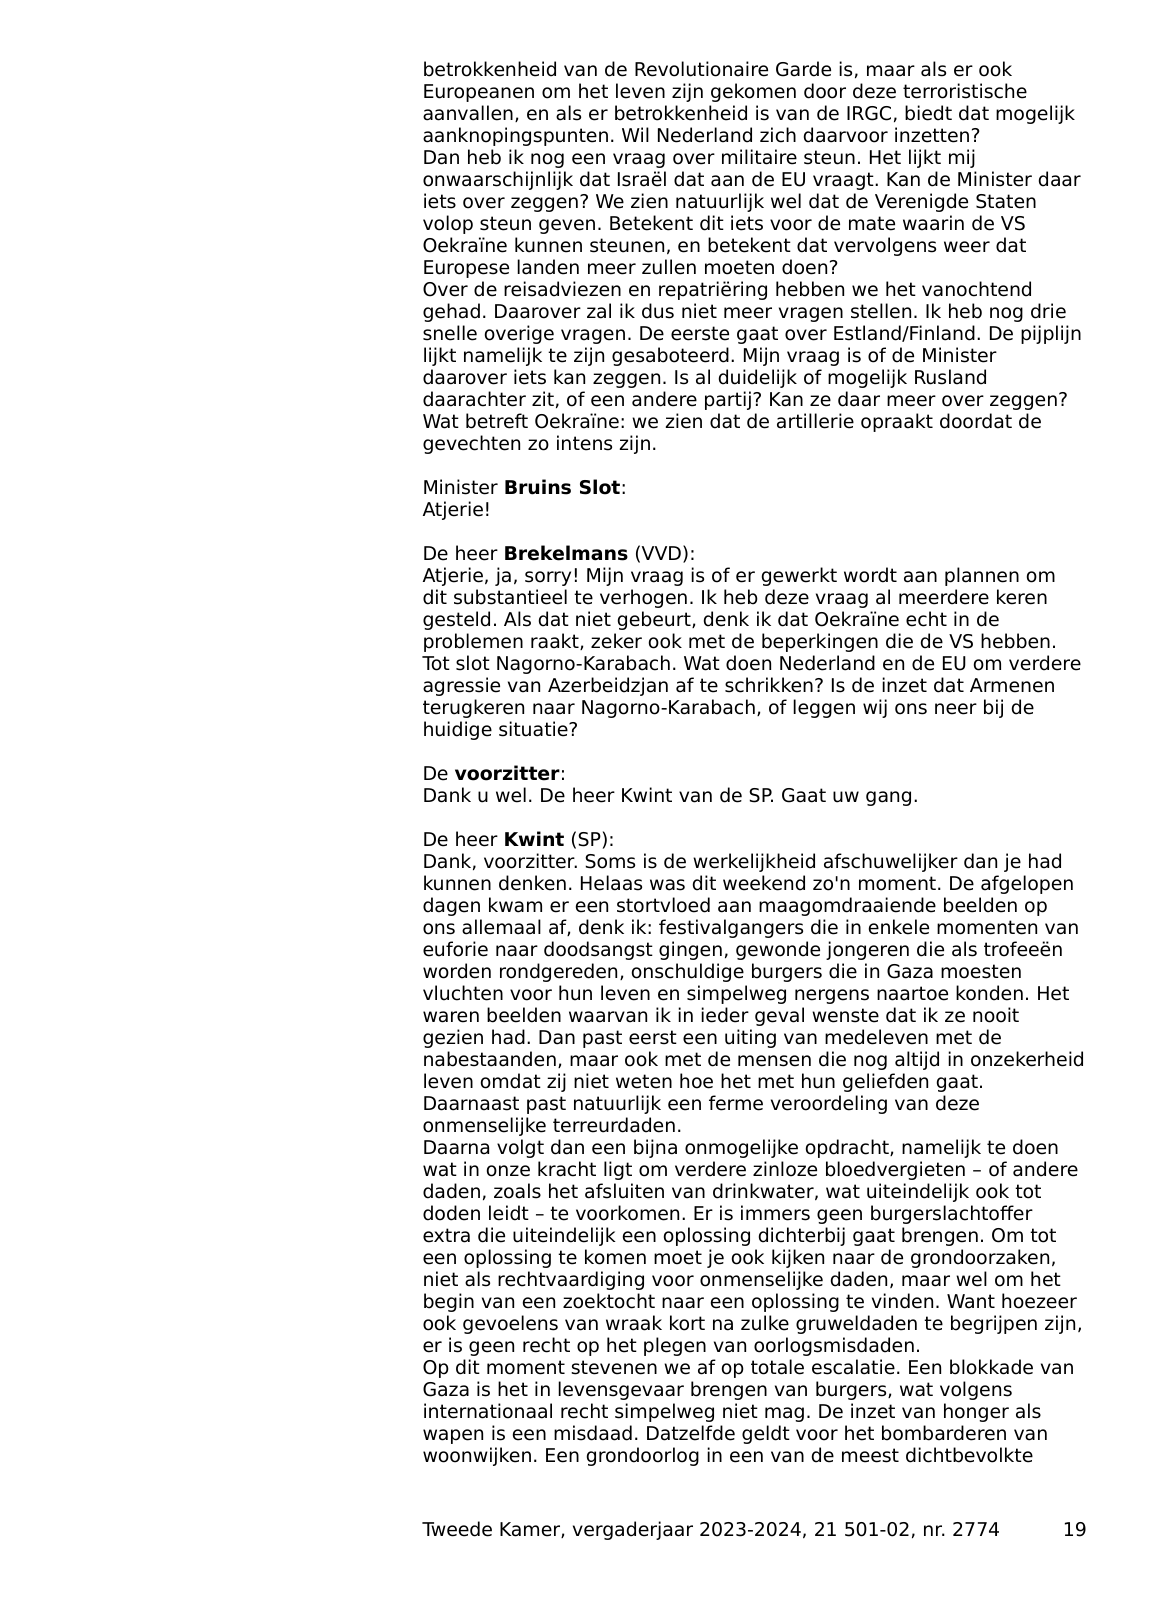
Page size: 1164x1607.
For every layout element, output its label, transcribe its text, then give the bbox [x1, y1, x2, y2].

text Dan heb ik nog een vraag over militaire steun. Het lijkt mij onwaarschijnlijk dat Israël dat aan de EU vraagt. Kan de Minister daar iets over zeggen? We zien natuurlijk wel dat de Verenigde Staten volop steun geven. Betekent dit iets voor de mate waarin de VS Oekraïne kunnen steunen, en betekent dat vervolgens weer dat Europese landen meer zullen moeten doen? [422, 147, 1087, 279]
text Over de reisadviezen en repatriëring hebben we het vanochtend gehad. Daarover zal ik dus niet meer vragen stellen. Ik heb nog drie snelle overige vragen. De eerste gaat over Estland/Finland. De pijplijn lijkt namelijk te zijn gesaboteerd. Mijn vraag is of de Minister daarover iets kan zeggen. Is al duidelijk of mogelijk Rusland daarachter zit, of een andere partij? Kan ze daar meer over zeggen? [422, 279, 1087, 411]
text Atjerie! [422, 499, 1087, 521]
text Dank u wel. De heer Kwint van de SP. Gaat uw gang. [422, 785, 1087, 807]
text Tot slot Nagorno-Karabach. Wat doen Nederland en de EU om verdere agressie van Azerbeidzjan af te schrikken? Is de inzet dat Armenen terugkeren naar Nagorno-Karabach, of leggen wij ons neer bij de huidige situatie? [422, 653, 1087, 741]
text Atjerie, ja, sorry! Mijn vraag is of er gewerkt wordt aan plannen om dit substantieel te verhogen. Ik heb deze vraag al meerdere keren gesteld. Als dat niet gebeurt, denk ik dat Oekraïne echt in de problemen raakt, zeker ook met de beperkingen die de VS hebben. [422, 565, 1087, 653]
text betrokkenheid van de Revolutionaire Garde is, maar als er ook Europeanen om het leven zijn gekomen door deze terroristische aanvallen, en als er betrokkenheid is van de IRGC, biedt dat mogelijk aanknopingspunten. Wil Nederland zich daarvoor inzetten? [422, 59, 1087, 147]
text De voorzitter: [422, 763, 1087, 785]
text Dank, voorzitter. Soms is de werkelijkheid afschuwelijker dan je had kunnen denken. Helaas was dit weekend zo'n moment. De afgelopen dagen kwam er een stortvloed aan maagomdraaiende beelden op ons allemaal af, denk ik: festivalgangers die in enkele momenten van euforie naar doodsangst gingen, gewonde jongeren die als trofeeën worden rondgereden, onschuldige burgers die in Gaza moesten vluchten voor hun leven en simpelweg nergens naartoe konden. Het waren beelden waarvan ik in ieder geval wenste dat ik ze nooit gezien had. Dan past eerst een uiting van medeleven met de nabestaanden, maar ook met de mensen die nog altijd in onzekerheid leven omdat zij niet weten hoe het met hun geliefden gaat. Daarnaast past natuurlijk een ferme veroordeling van deze onmenselijke terreurdaden. [422, 851, 1087, 1137]
text Daarna volgt dan een bijna onmogelijke opdracht, namelijk te doen wat in onze kracht ligt om verdere zinloze bloedvergieten – of andere daden, zoals het afsluiten van drinkwater, wat uiteindelijk ook tot doden leidt – te voorkomen. Er is immers geen burgerslachtoffer extra die uiteindelijk een oplossing dichterbij gaat brengen. Om tot een oplossing te komen moet je ook kijken naar de grondoorzaken, niet als rechtvaardiging voor onmenselijke daden, maar wel om het begin van een zoektocht naar een oplossing te vinden. Want hoezeer ook gevoelens van wraak kort na zulke gruweldaden te begrijpen zijn, er is geen recht op het plegen van oorlogsmisdaden. [422, 1137, 1087, 1357]
text Minister Bruins Slot: [422, 477, 1087, 499]
text Wat betreft Oekraïne: we zien dat de artillerie opraakt doordat de gevechten zo intens zijn. [422, 411, 1087, 455]
text Op dit moment stevenen we af op totale escalatie. Een blokkade van Gaza is het in levensgevaar brengen van burgers, wat volgens internationaal recht simpelweg niet mag. De inzet van honger als wapen is een misdaad. Datzelfde geldt voor het bombarderen van woonwijken. Een grondoorlog in een van de meest dichtbevolkte [422, 1357, 1087, 1467]
text De heer Kwint (SP): [422, 829, 1087, 851]
text De heer Brekelmans (VVD): [422, 543, 1087, 565]
